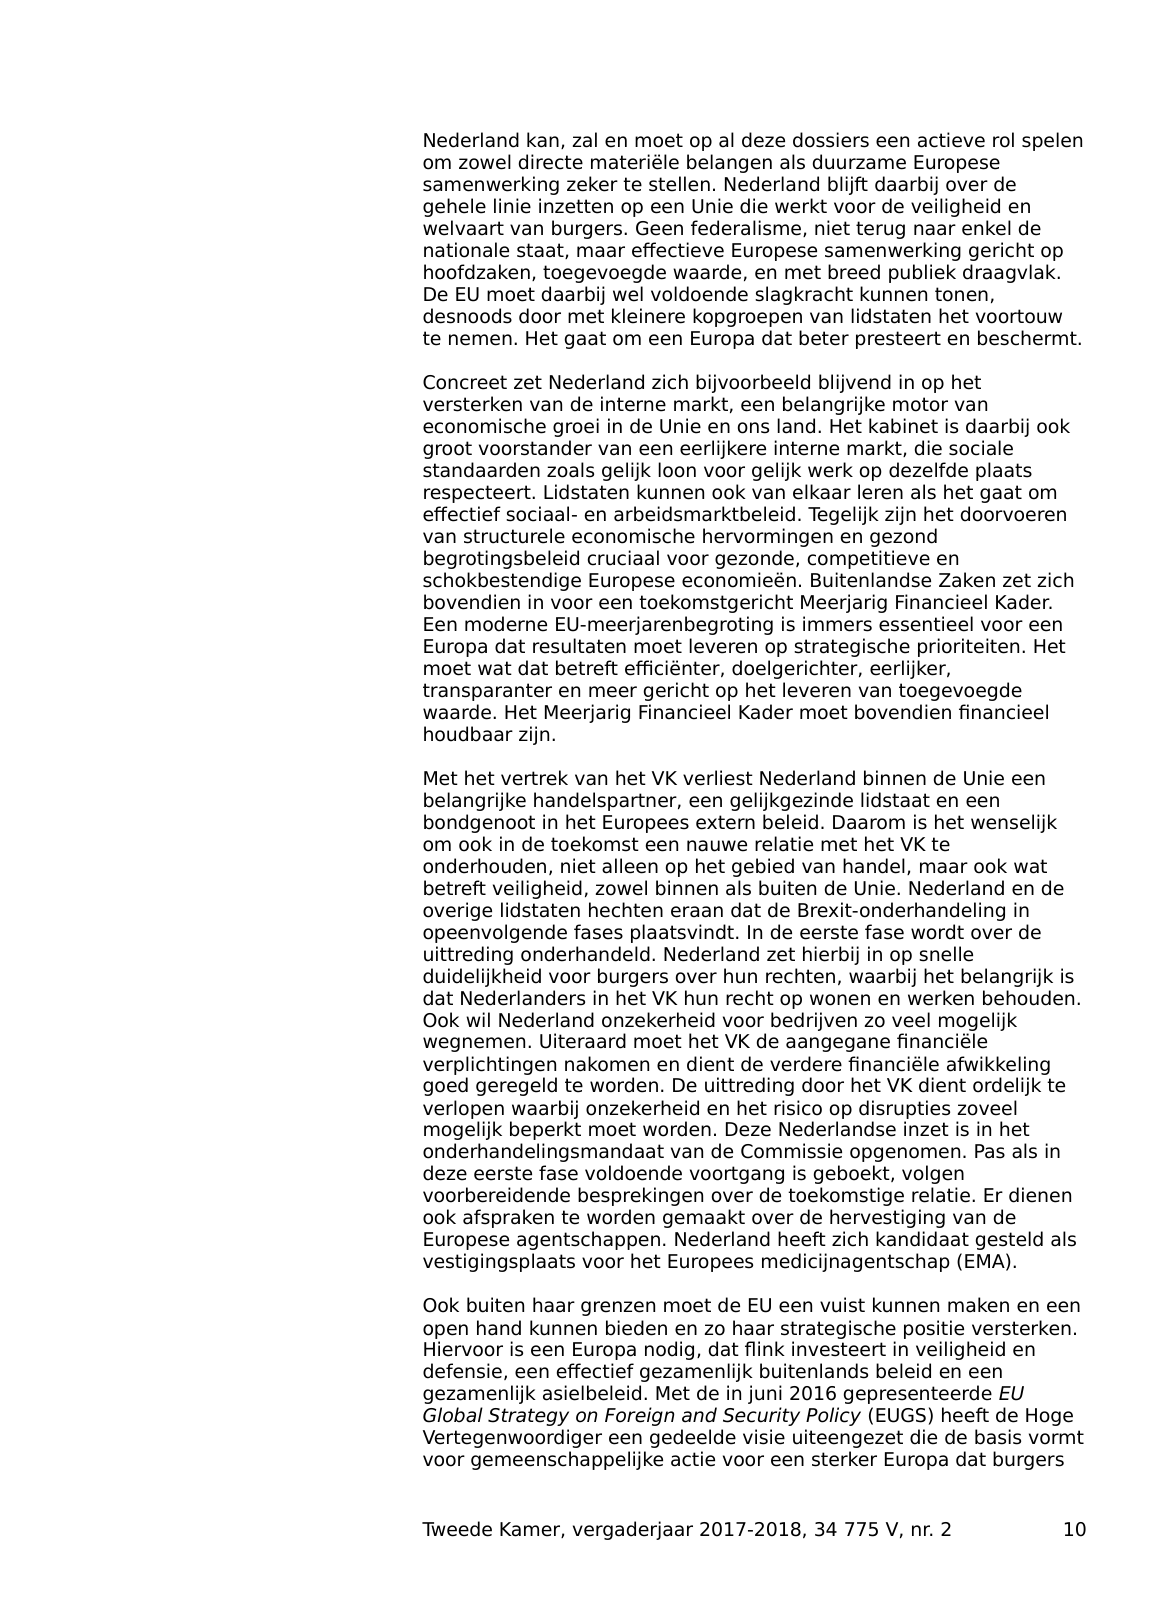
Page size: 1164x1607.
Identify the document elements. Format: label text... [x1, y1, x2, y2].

text Ook buiten haar grenzen moet de EU een vuist kunnen maken en een open hand kunnen bieden en zo haar strategische positie versterken. Hiervoor is een Europa nodig, dat flink investeert in veiligheid en defensie, een effectief gezamenlijk buitenlands beleid en een gezamenlijk asielbeleid. Met de in juni 2016 gepresenteerde EU Global Strategy on Foreign and Security Policy (EUGS) heeft de Hoge Vertegenwoordiger een gedeelde visie uiteengezet die de basis vormt voor gemeenschappelijke actie voor een sterker Europa dat burgers [422, 1295, 1087, 1471]
text Met het vertrek van het VK verliest Nederland binnen de Unie een belangrijke handelspartner, een gelijkgezinde lidstaat en een bondgenoot in het Europees extern beleid. Daarom is het wenselijk om ook in de toekomst een nauwe relatie met het VK te onderhouden, niet alleen op het gebied van handel, maar ook wat betreft veiligheid, zowel binnen als buiten de Unie. Nederland en de overige lidstaten hechten eraan dat de Brexit-onderhandeling in opeenvolgende fases plaatsvindt. In de eerste fase wordt over de uittreding onderhandeld. Nederland zet hierbij in op snelle duidelijkheid voor burgers over hun rechten, waarbij het belangrijk is dat Nederlanders in het VK hun recht op wonen en werken behouden. Ook wil Nederland onzekerheid voor bedrijven zo veel mogelijk wegnemen. Uiteraard moet het VK de aangegane financiële verplichtingen nakomen en dient de verdere financiële afwikkeling goed geregeld te worden. De uittreding door het VK dient ordelijk te verlopen waarbij onzekerheid en het risico op disrupties zoveel mogelijk beperkt moet worden. Deze Nederlandse inzet is in het onderhandelingsmandaat van de Commissie opgenomen. Pas als in deze eerste fase voldoende voortgang is geboekt, volgen voorbereidende besprekingen over de toekomstige relatie. Er dienen ook afspraken te worden gemaakt over de hervestiging van de Europese agentschappen. Nederland heeft zich kandidaat gesteld als vestigingsplaats voor het Europees medicijnagentschap (EMA). [422, 768, 1087, 1273]
text Nederland kan, zal en moet op al deze dossiers een actieve rol spelen om zowel directe materiële belangen als duurzame Europese samenwerking zeker te stellen. Nederland blijft daarbij over de gehele linie inzetten op een Unie die werkt voor de veiligheid en welvaart van burgers. Geen federalisme, niet terug naar enkel de nationale staat, maar effectieve Europese samenwerking gericht op hoofdzaken, toegevoegde waarde, en met breed publiek draagvlak. De EU moet daarbij wel voldoende slagkracht kunnen tonen, desnoods door met kleinere kopgroepen van lidstaten het voortouw te nemen. Het gaat om een Europa dat beter presteert en beschermt. [422, 130, 1087, 350]
text Concreet zet Nederland zich bijvoorbeeld blijvend in op het versterken van de interne markt, een belangrijke motor van economische groei in de Unie en ons land. Het kabinet is daarbij ook groot voorstander van een eerlijkere interne markt, die sociale standaarden zoals gelijk loon voor gelijk werk op dezelfde plaats respecteert. Lidstaten kunnen ook van elkaar leren als het gaat om effectief sociaal- en arbeidsmarktbeleid. Tegelijk zijn het doorvoeren van structurele economische hervormingen en gezond begrotingsbeleid cruciaal voor gezonde, competitieve en schokbestendige Europese economieën. Buitenlandse Zaken zet zich bovendien in voor een toekomstgericht Meerjarig Financieel Kader. Een moderne EU-meerjarenbegroting is immers essentieel voor een Europa dat resultaten moet leveren op strategische prioriteiten. Het moet wat dat betreft efficiënter, doelgerichter, eerlijker, transparanter en meer gericht op het leveren van toegevoegde waarde. Het Meerjarig Financieel Kader moet bovendien financieel houdbaar zijn. [422, 372, 1087, 746]
